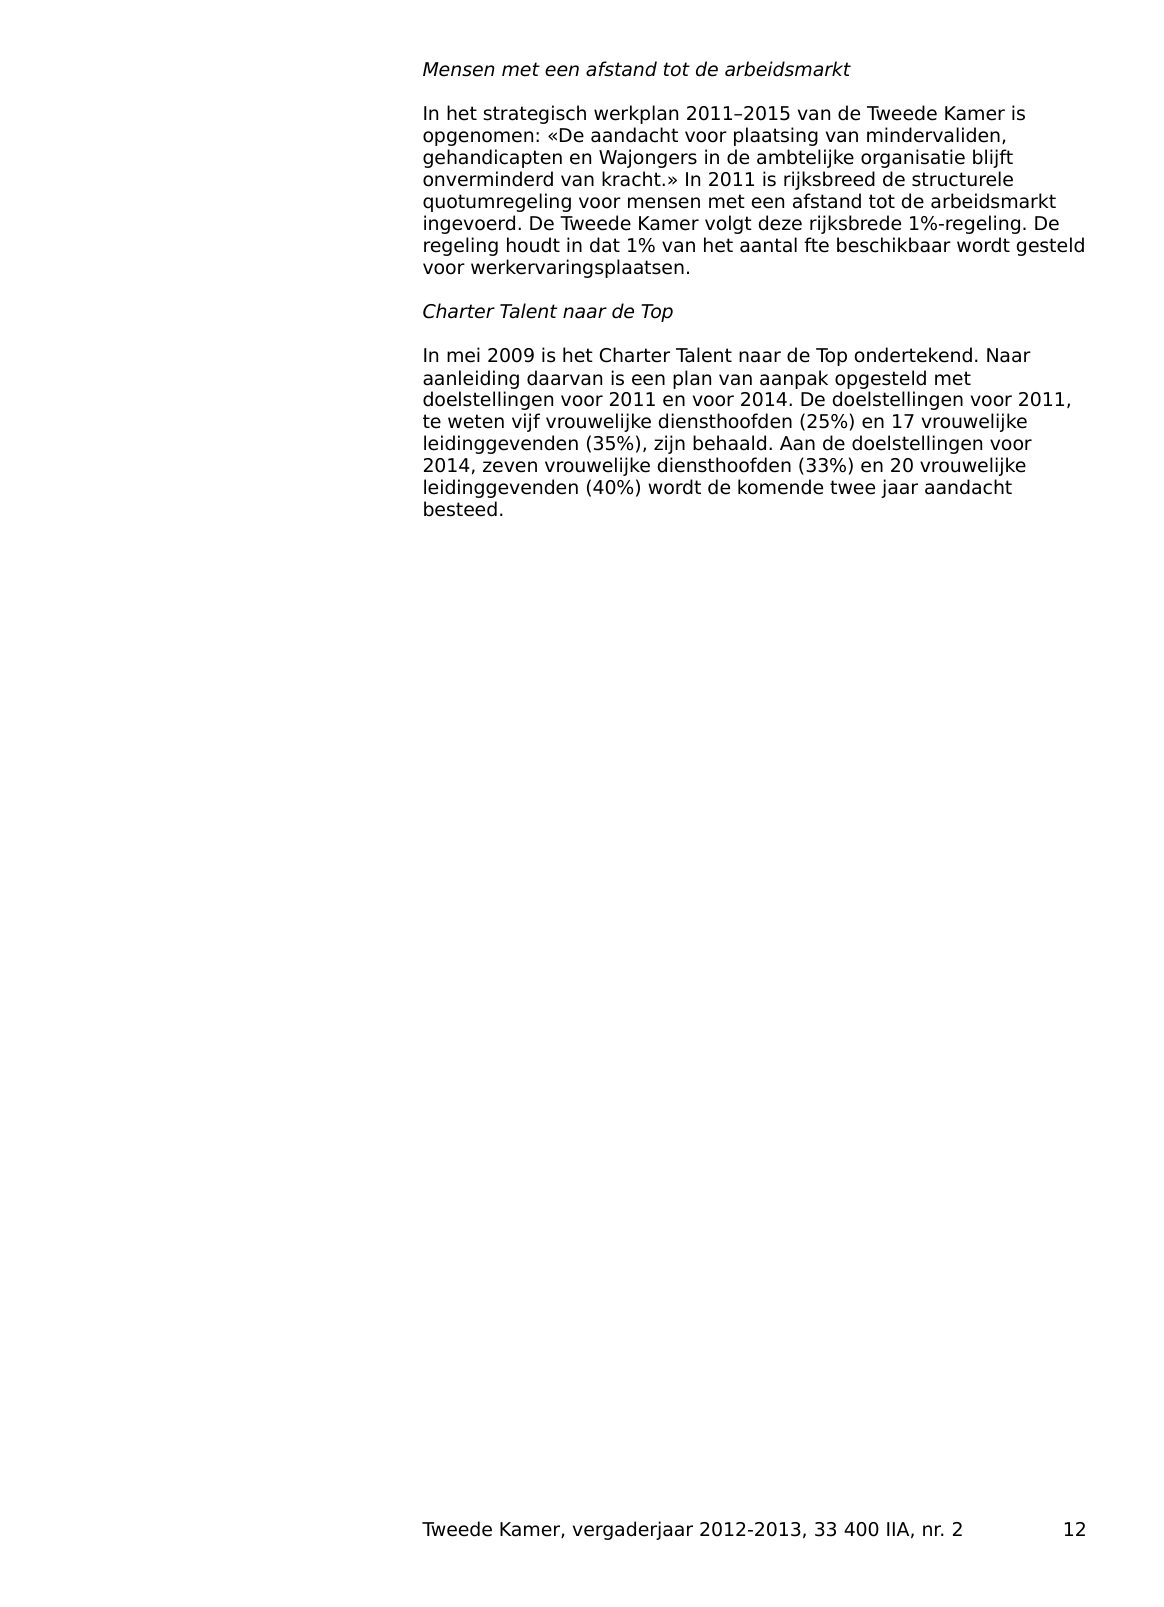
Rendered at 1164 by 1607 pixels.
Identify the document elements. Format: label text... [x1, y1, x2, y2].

text In mei 2009 is het Charter Talent naar de Top ondertekend. Naar aanleiding daarvan is een plan van aanpak opgesteld met doelstellingen voor 2011 en voor 2014. De doelstellingen voor 2011, te weten vijf vrouwelijke diensthoofden (25%) en 17 vrouwelijke leidinggevenden (35%), zijn behaald. Aan de doelstellingen voor 2014, zeven vrouwelijke diensthoofden (33%) en 20 vrouwelijke leidinggevenden (40%) wordt de komende twee jaar aandacht besteed. [422, 345, 1087, 521]
subtitle Mensen met een afstand tot de arbeidsmarkt [422, 59, 1087, 81]
subtitle Charter Talent naar de Top [422, 301, 1087, 323]
text In het strategisch werkplan 2011–2015 van de Tweede Kamer is opgenomen: «De aandacht voor plaatsing van mindervaliden, gehandicapten en Wajongers in de ambtelijke organisatie blijft onverminderd van kracht.» In 2011 is rijksbreed de structurele quotumregeling voor mensen met een afstand tot de arbeidsmarkt ingevoerd. De Tweede Kamer volgt deze rijksbrede 1%-regeling. De regeling houdt in dat 1% van het aantal fte beschikbaar wordt gesteld voor werkervaringsplaatsen. [422, 103, 1087, 279]
